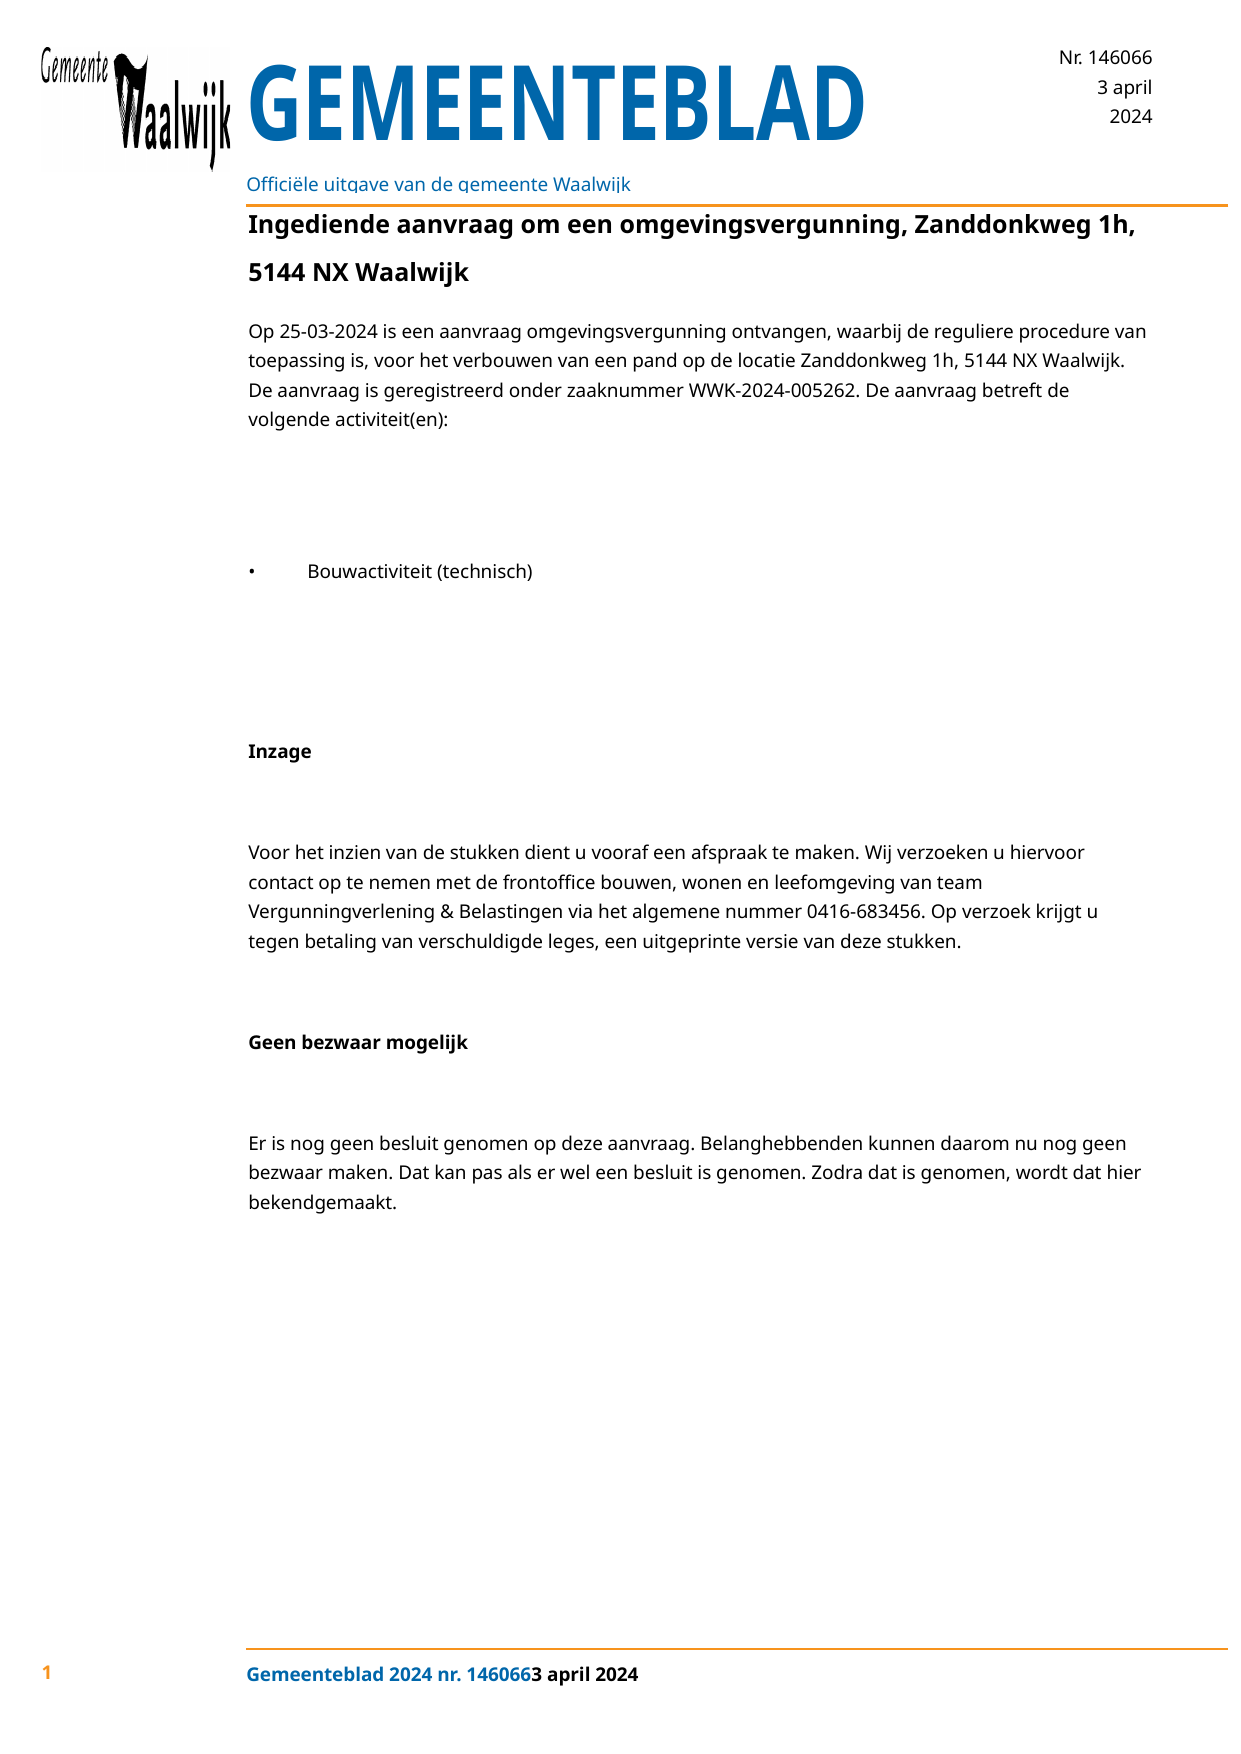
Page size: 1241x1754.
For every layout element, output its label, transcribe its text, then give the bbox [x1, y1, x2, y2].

text Er is nog geen besluit genomen op deze aanvraag. Belanghebbenden kunnen daarom nu nog geen bezwaar maken. Dat kan pas als er wel een besluit is genomen. Zodra dat is genomen, wordt dat hier bekendgemaakt. [248, 1130, 1152, 1215]
text Ingediende aanvraag om een omgevingsvergunning, Zanddonkweg 1h, 5144 NX Waalwijk [248, 207, 1152, 288]
text Inzage [248, 739, 1152, 764]
list Bouwactiviteit (technisch) [248, 558, 1152, 584]
text Voor het inzien van de stukken dient u vooraf een afspraak te maken. Wij verzoeken u hiervoor contact op te nemen met de frontoffice bouwen, wonen en leefomgeving van team Vergunningverlening & Belastingen via het algemene nummer 0416-683456. Op verzoek krijgt u tegen betaling van verschuldigde leges, een uitgeprinte versie van deze stukken. [248, 839, 1152, 954]
picture [41, 47, 231, 172]
text Op 25-03-2024 is een aanvraag omgevingsvergunning ontvangen, waarbij de reguliere procedure van toepassing is, voor het verbouwen van een pand op de locatie Zanddonkweg 1h, 5144 NX Waalwijk. De aanvraag is geregistreerd onder zaaknummer WWK-2024-005262. De aanvraag betreft de volgende activiteit(en): [248, 318, 1152, 432]
text Geen bezwaar mogelijk [248, 1029, 1152, 1055]
